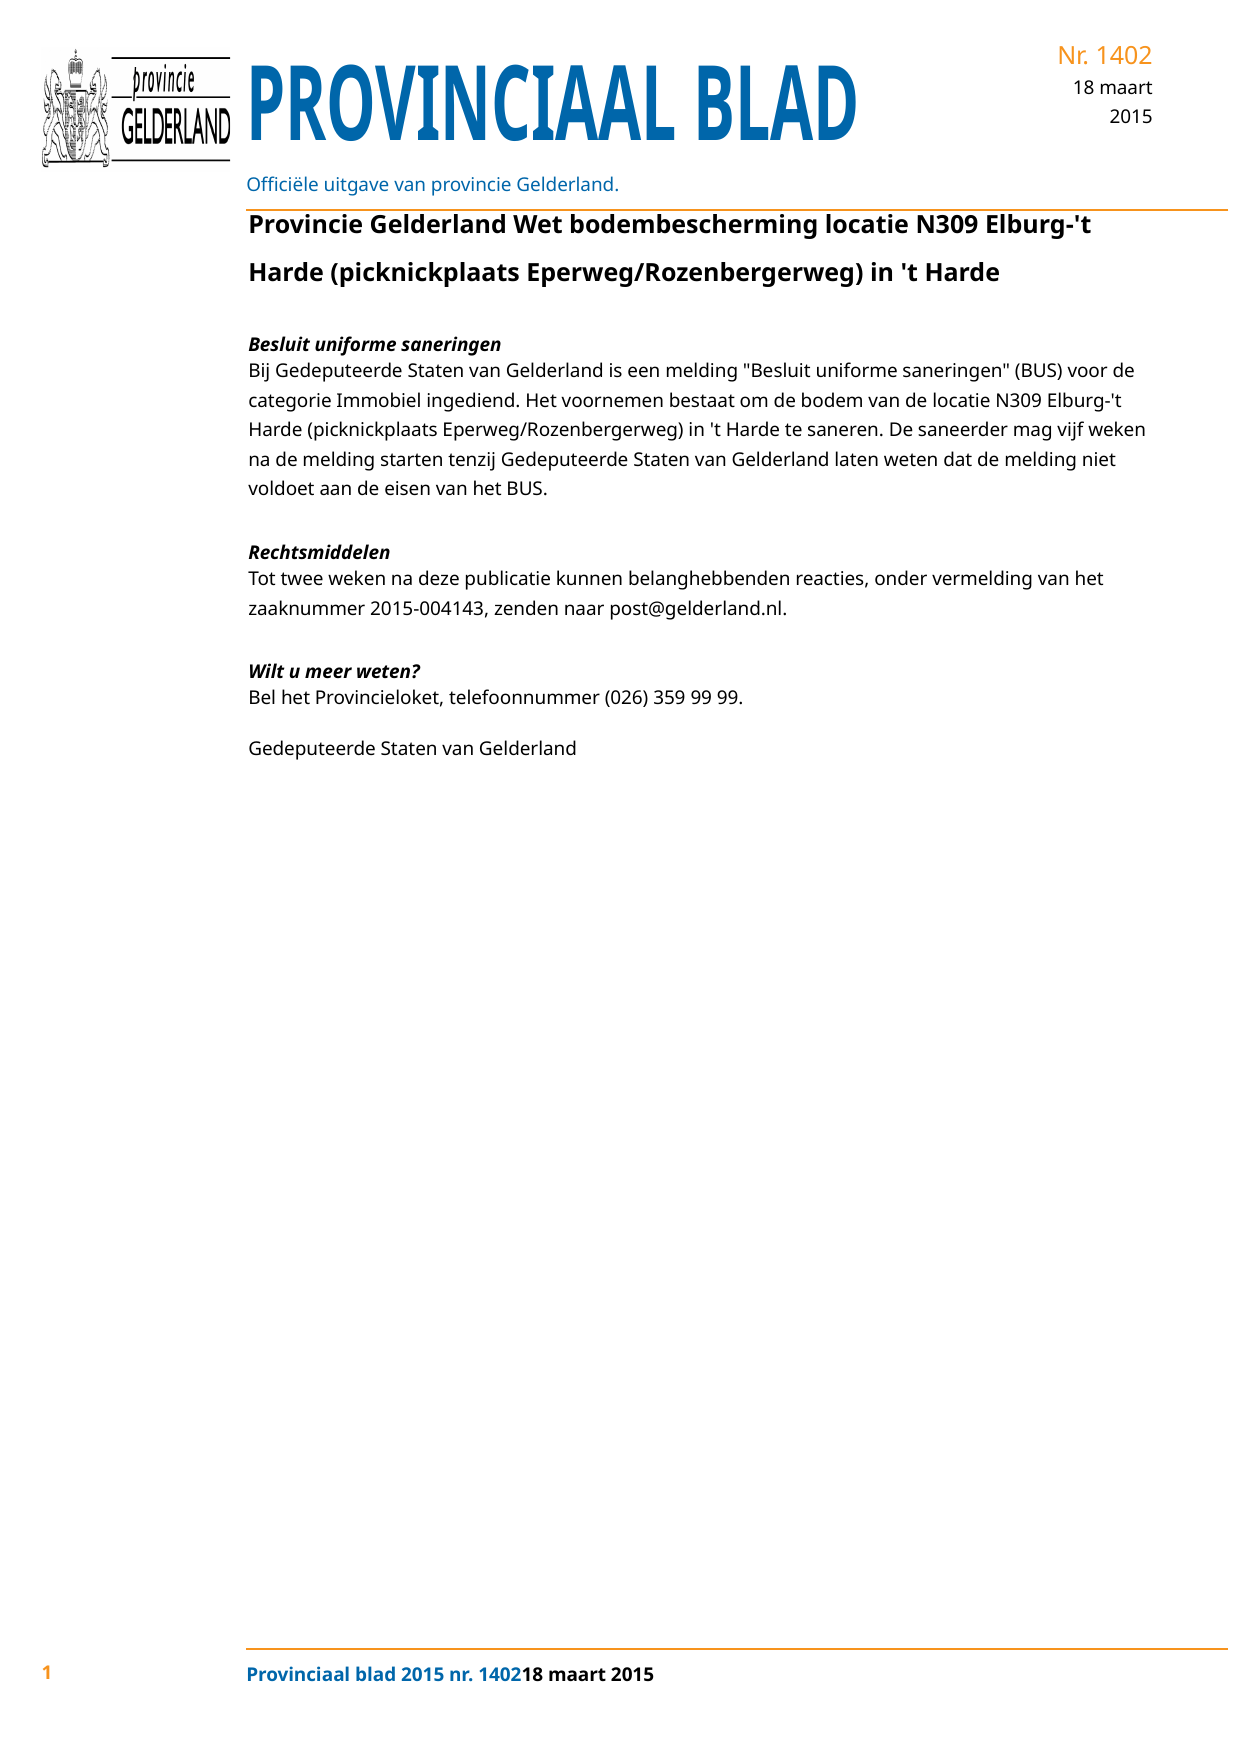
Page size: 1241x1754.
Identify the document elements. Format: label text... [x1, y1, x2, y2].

text Bij Gedeputeerde Staten van Gelderland is een melding "Besluit uniforme saneringen" (BUS) voor de categorie Immobiel ingediend. Het voornemen bestaat om de bodem van de locatie N309 Elburg-'t Harde (picknickplaats Eperweg/Rozenbergerweg) in 't Harde te saneren. De saneerder mag vijf weken na de melding starten tenzij Gedeputeerde Staten van Gelderland laten weten dat de melding niet voldoet aan de eisen van het BUS. [248, 357, 1152, 501]
text Gedeputeerde Staten van Gelderland [248, 735, 1152, 761]
text Tot twee weken na deze publicatie kunnen belanghebbenden reacties, onder vermelding van het zaaknummer 2015-004143, zenden naar post@gelderland.nl. [248, 565, 1152, 621]
text Bel het Provincieloket, telefoonnummer (026) 359 99 99. [248, 684, 1152, 710]
text Besluit uniforme saneringen [248, 331, 1152, 357]
text Provincie Gelderland Wet bodembescherming locatie N309 Elburg-'t Harde (picknickplaats Eperweg/Rozenbergerweg) in 't Harde [248, 211, 1152, 288]
text Wilt u meer weten? [248, 659, 1152, 684]
picture [41, 47, 231, 172]
text Rechtsmiddelen [248, 539, 1152, 565]
